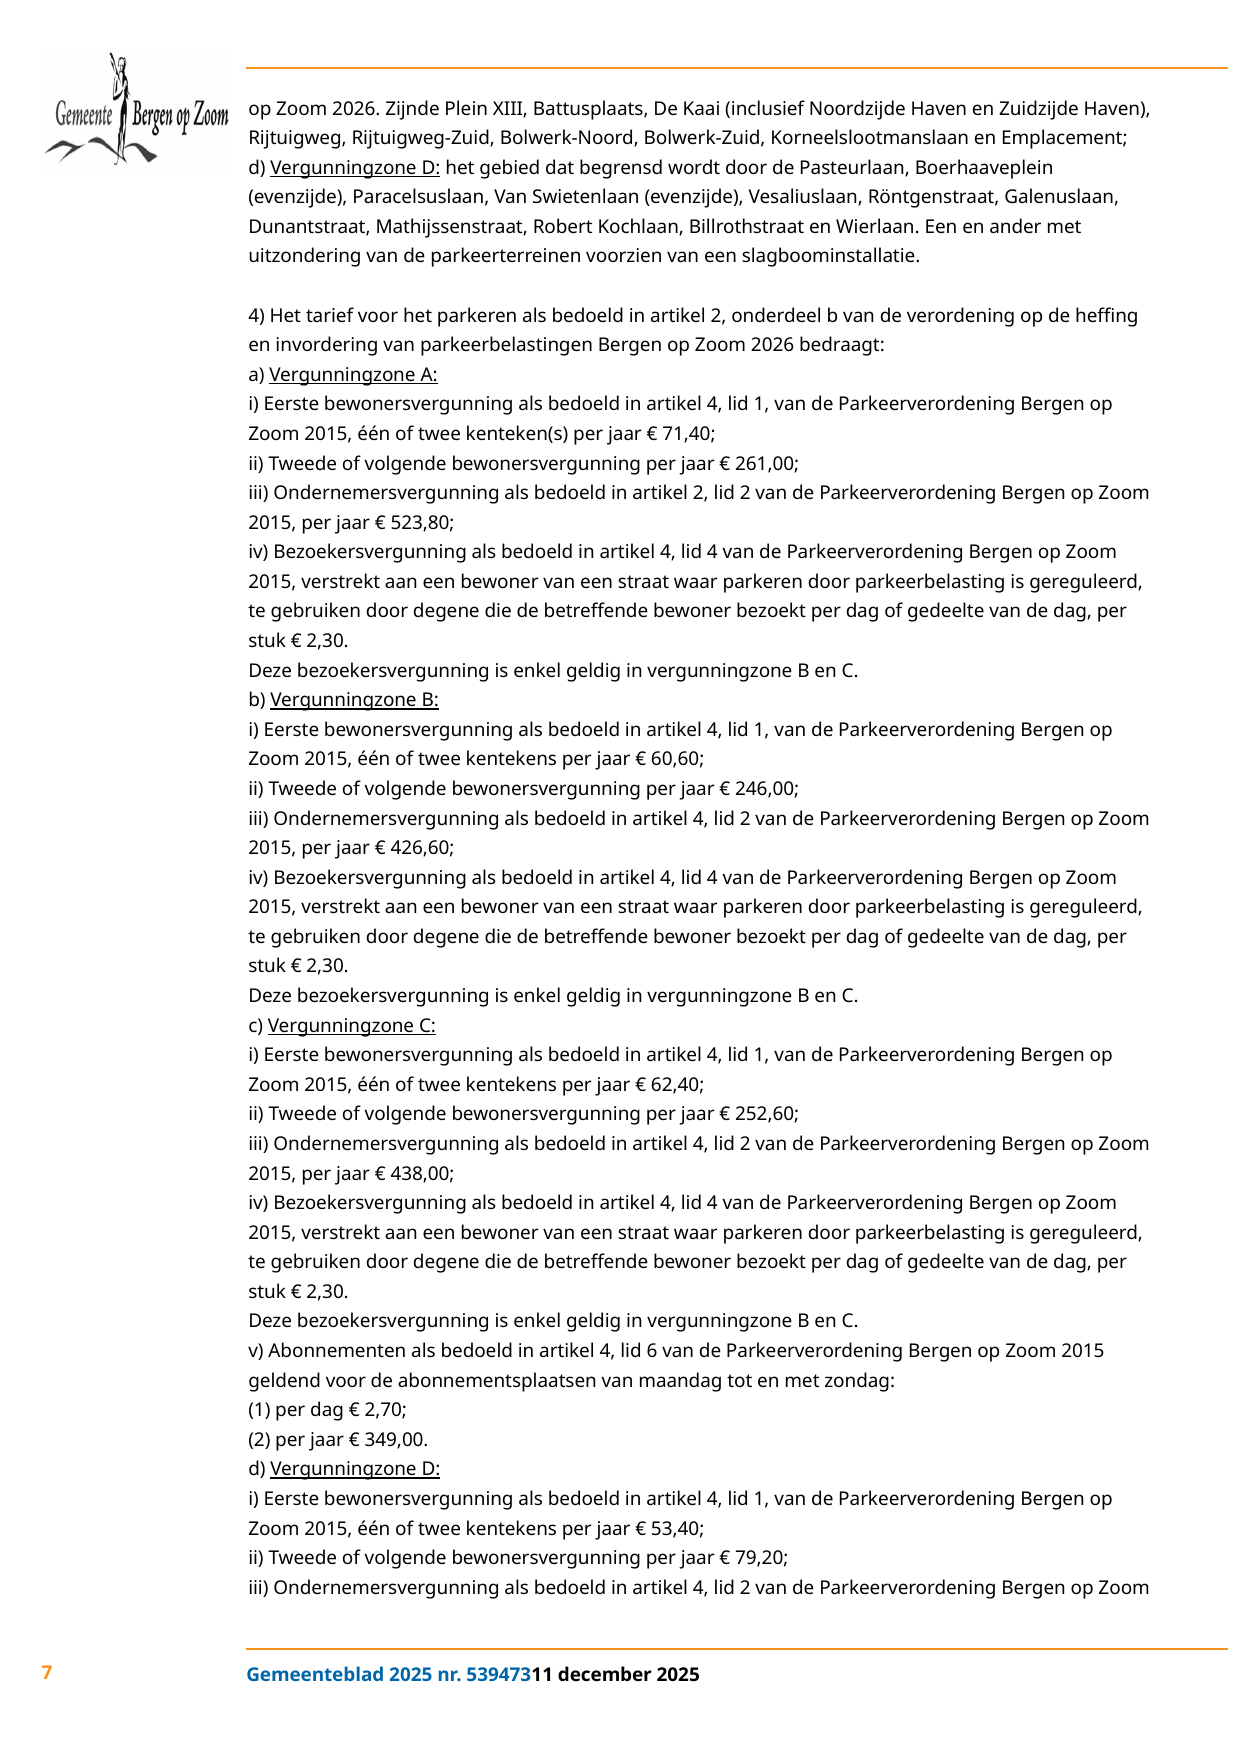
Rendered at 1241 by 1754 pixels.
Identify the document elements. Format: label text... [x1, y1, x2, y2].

picture [41, 47, 231, 172]
text i) Eerste bewonersvergunning als bedoeld in artikel 4, lid 1, van de Parkeerverordening Bergen op Zoom 2015, één of twee kentekens per jaar € 53,40; [248, 1485, 1152, 1541]
text iv) Bezoekersvergunning als bedoeld in artikel 4, lid 4 van de Parkeerverordening Bergen op Zoom 2015, verstrekt aan een bewoner van een straat waar parkeren door parkeerbelasting is gereguleerd, te gebruiken door degene die de betreffende bewoner bezoekt per dag of gedeelte van de dag, per stuk € 2,30. [248, 538, 1152, 653]
text (1) per dag € 2,70; [248, 1396, 1152, 1422]
text d) Vergunningzone D: het gebied dat begrensd wordt door de Pasteurlaan, Boerhaaveplein (evenzijde), Paracelsuslaan, Van Swietenlaan (evenzijde), Vesaliuslaan, Röntgenstraat, Galenuslaan, Dunantstraat, Mathijssenstraat, Robert Kochlaan, Billrothstraat en Wierlaan. Een en ander met uitzondering van de parkeerterreinen voorzien van een slagboominstallatie. [248, 154, 1152, 268]
text a) Vergunningzone A: [248, 361, 1152, 387]
text d) Vergunningzone D: [248, 1456, 1152, 1481]
text Deze bezoekersvergunning is enkel geldig in vergunningzone B en C. [248, 657, 1152, 683]
text b) Vergunningzone B: [248, 686, 1152, 712]
text Deze bezoekersvergunning is enkel geldig in vergunningzone B en C. [248, 982, 1152, 1008]
text 4) Het tarief voor het parkeren als bedoeld in artikel 2, onderdeel b van de verordening op de heffing en invordering van parkeerbelastingen Bergen op Zoom 2026 bedraagt: [248, 302, 1152, 357]
text iii) Ondernemersvergunning als bedoeld in artikel 4, lid 2 van de Parkeerverordening Bergen op Zoom 2015, per jaar € 438,00; [248, 1130, 1152, 1186]
text c) Vergunningzone C: [248, 1012, 1152, 1038]
text iv) Bezoekersvergunning als bedoeld in artikel 4, lid 4 van de Parkeerverordening Bergen op Zoom 2015, verstrekt aan een bewoner van een straat waar parkeren door parkeerbelasting is gereguleerd, te gebruiken door degene die de betreffende bewoner bezoekt per dag of gedeelte van de dag, per stuk € 2,30. [248, 1189, 1152, 1304]
text Deze bezoekersvergunning is enkel geldig in vergunningzone B en C. [248, 1308, 1152, 1333]
text ii) Tweede of volgende bewonersvergunning per jaar € 252,60; [248, 1101, 1152, 1126]
text iv) Bezoekersvergunning als bedoeld in artikel 4, lid 4 van de Parkeerverordening Bergen op Zoom 2015, verstrekt aan een bewoner van een straat waar parkeren door parkeerbelasting is gereguleerd, te gebruiken door degene die de betreffende bewoner bezoekt per dag of gedeelte van de dag, per stuk € 2,30. [248, 864, 1152, 978]
text ii) Tweede of volgende bewonersvergunning per jaar € 79,20; [248, 1544, 1152, 1570]
text i) Eerste bewonersvergunning als bedoeld in artikel 4, lid 1, van de Parkeerverordening Bergen op Zoom 2015, één of twee kentekens per jaar € 62,40; [248, 1041, 1152, 1097]
text ii) Tweede of volgende bewonersvergunning per jaar € 261,00; [248, 450, 1152, 476]
text iii) Ondernemersvergunning als bedoeld in artikel 4, lid 2 van de Parkeerverordening Bergen op Zoom [248, 1574, 1152, 1600]
text op Zoom 2026. Zijnde Plein XIII, Battusplaats, De Kaai (inclusief Noordzijde Haven en Zuidzijde Haven), Rijtuigweg, Rijtuigweg-Zuid, Bolwerk-Noord, Bolwerk-Zuid, Korneelslootmanslaan en Emplacement; [248, 95, 1152, 150]
text i) Eerste bewonersvergunning als bedoeld in artikel 4, lid 1, van de Parkeerverordening Bergen op Zoom 2015, één of twee kenteken(s) per jaar € 71,40; [248, 391, 1152, 446]
text iii) Ondernemersvergunning als bedoeld in artikel 4, lid 2 van de Parkeerverordening Bergen op Zoom 2015, per jaar € 426,60; [248, 805, 1152, 860]
text (2) per jaar € 349,00. [248, 1426, 1152, 1452]
text v) Abonnementen als bedoeld in artikel 4, lid 6 van de Parkeerverordening Bergen op Zoom 2015 geldend voor de abonnementsplaatsen van maandag tot en met zondag: [248, 1337, 1152, 1393]
text ii) Tweede of volgende bewonersvergunning per jaar € 246,00; [248, 775, 1152, 801]
text i) Eerste bewonersvergunning als bedoeld in artikel 4, lid 1, van de Parkeerverordening Bergen op Zoom 2015, één of twee kentekens per jaar € 60,60; [248, 716, 1152, 771]
text iii) Ondernemersvergunning als bedoeld in artikel 2, lid 2 van de Parkeerverordening Bergen op Zoom 2015, per jaar € 523,80; [248, 479, 1152, 535]
